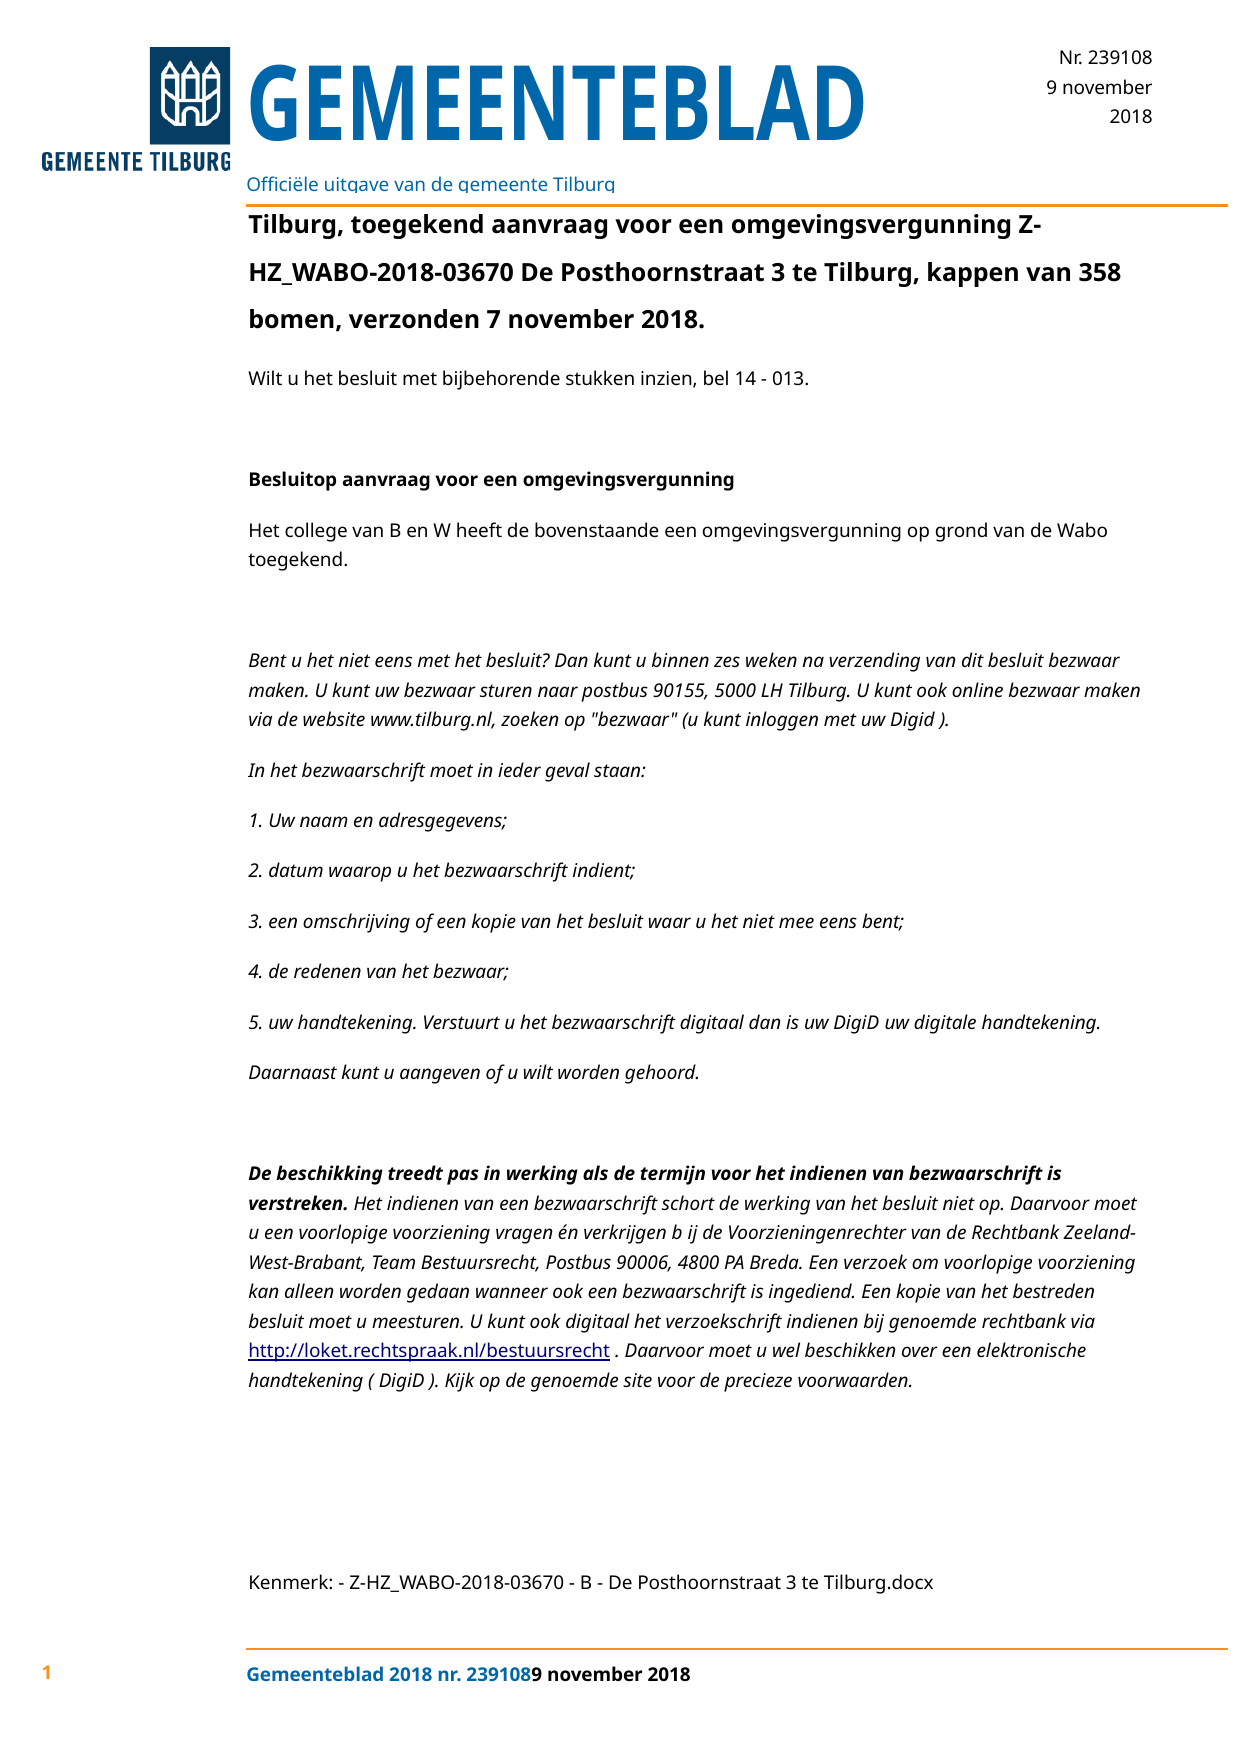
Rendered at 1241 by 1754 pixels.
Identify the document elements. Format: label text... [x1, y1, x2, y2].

text Het college van B en W heeft de bovenstaande een omgevingsvergunning op grond van de Wabo toegekend. [248, 517, 1152, 572]
text In het bezwaarschrift moet in ieder geval staan: [248, 757, 1152, 782]
text 5. uw handtekening. Verstuurt u het bezwaarschrift digitaal dan is uw DigiD uw digitale handtekening. [248, 1009, 1152, 1034]
text Bent u het niet eens met het besluit? Dan kunt u binnen zes weken na verzending van dit besluit bezwaar maken. U kunt uw bezwaar sturen naar postbus 90155, 5000 LH Tilburg. U kunt ook online bezwaar maken via de website www.tilburg.nl, zoeken op "bezwaar" (u kunt inloggen met uw Digid ). [248, 647, 1152, 732]
text Tilburg, toegekend aanvraag voor een omgevingsvergunning Z-HZ_WABO-2018-03670 De Posthoornstraat 3 te Tilburg, kappen van 358 bomen, verzonden 7 november 2018. [248, 207, 1152, 336]
text Daarnaast kunt u aangeven of u wilt worden gehoord. [248, 1059, 1152, 1085]
text 1. Uw naam en adresgegevens; [248, 807, 1152, 833]
picture [41, 47, 231, 172]
text Kenmerk: - Z-HZ_WABO-2018-03670 - B - De Posthoornstraat 3 te Tilburg.docx [248, 1569, 1152, 1594]
text 3. een omschrijving of een kopie van het besluit waar u het niet mee eens bent; [248, 908, 1152, 934]
text 2. datum waarop u het bezwaarschrift indient; [248, 858, 1152, 883]
text 4. de redenen van het bezwaar; [248, 958, 1152, 984]
text Besluitop aanvraag voor een omgevingsvergunning [248, 466, 1152, 492]
text Wilt u het besluit met bijbehorende stukken inzien, bel 14 - 013. [248, 366, 1152, 391]
text De beschikking treedt pas in werking als de termijn voor het indienen van bezwaarschrift is verstreken. Het indienen van een bezwaarschrift schort de werking van het besluit niet op. Daarvoor moet u een voorlopige voorziening vragen én verkrijgen b ij de Voorzieningenrechter van de Rechtbank Zeeland-West-Brabant, Team Bestuursrecht, Postbus 90006, 4800 PA Breda. Een verzoek om voorlopige voorziening kan alleen worden gedaan wanneer ook een bezwaarschrift is ingediend. Een kopie van het bestreden besluit moet u meesturen. U kunt ook digitaal het verzoekschrift indienen bij genoemde rechtbank via http://loket.rechtspraak.nl/bestuursrecht . Daarvoor moet u wel beschikken over een elektronische handtekening ( DigiD ). Kijk op de genoemde site voor de precieze voorwaarden. [248, 1160, 1152, 1393]
